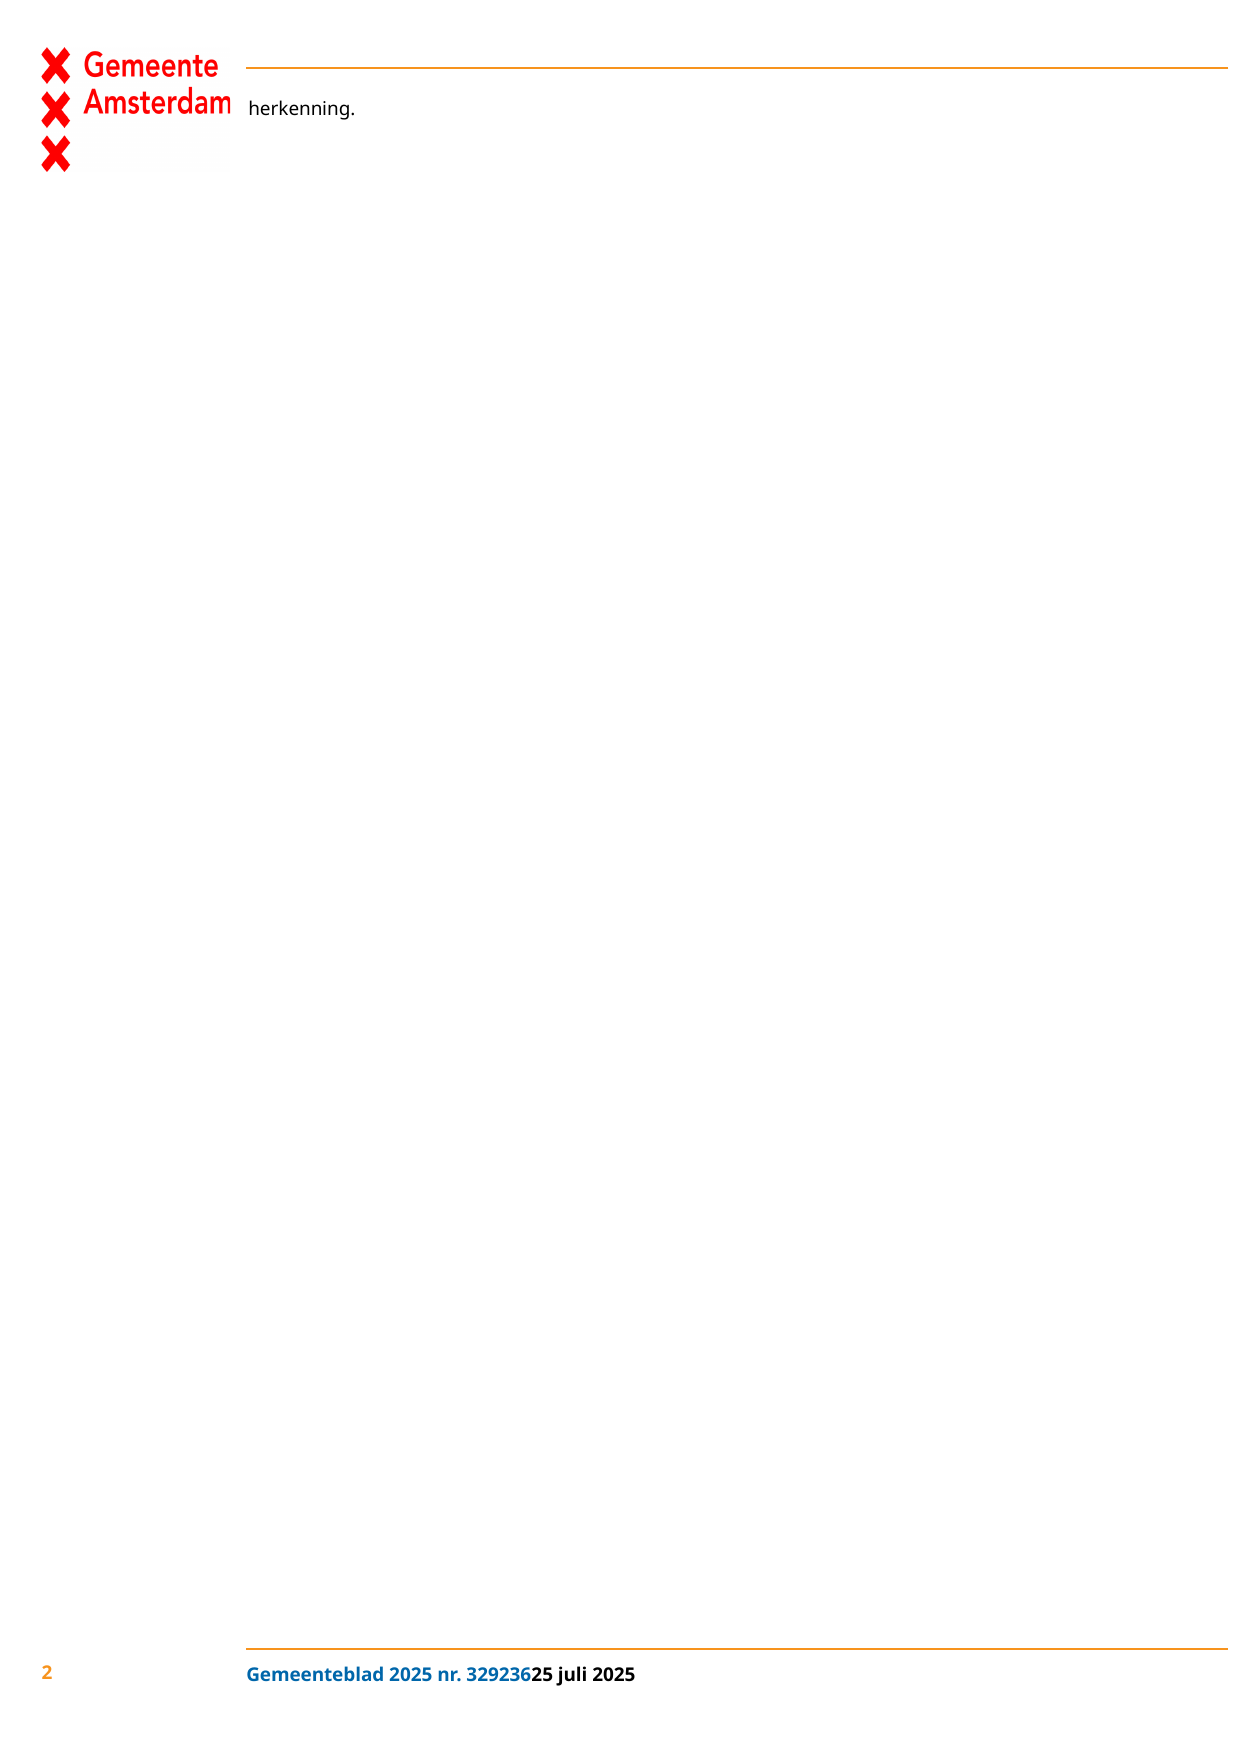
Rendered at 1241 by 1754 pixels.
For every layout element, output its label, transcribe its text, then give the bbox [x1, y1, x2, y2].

picture [41, 47, 231, 172]
text herkenning. [248, 95, 1152, 121]
